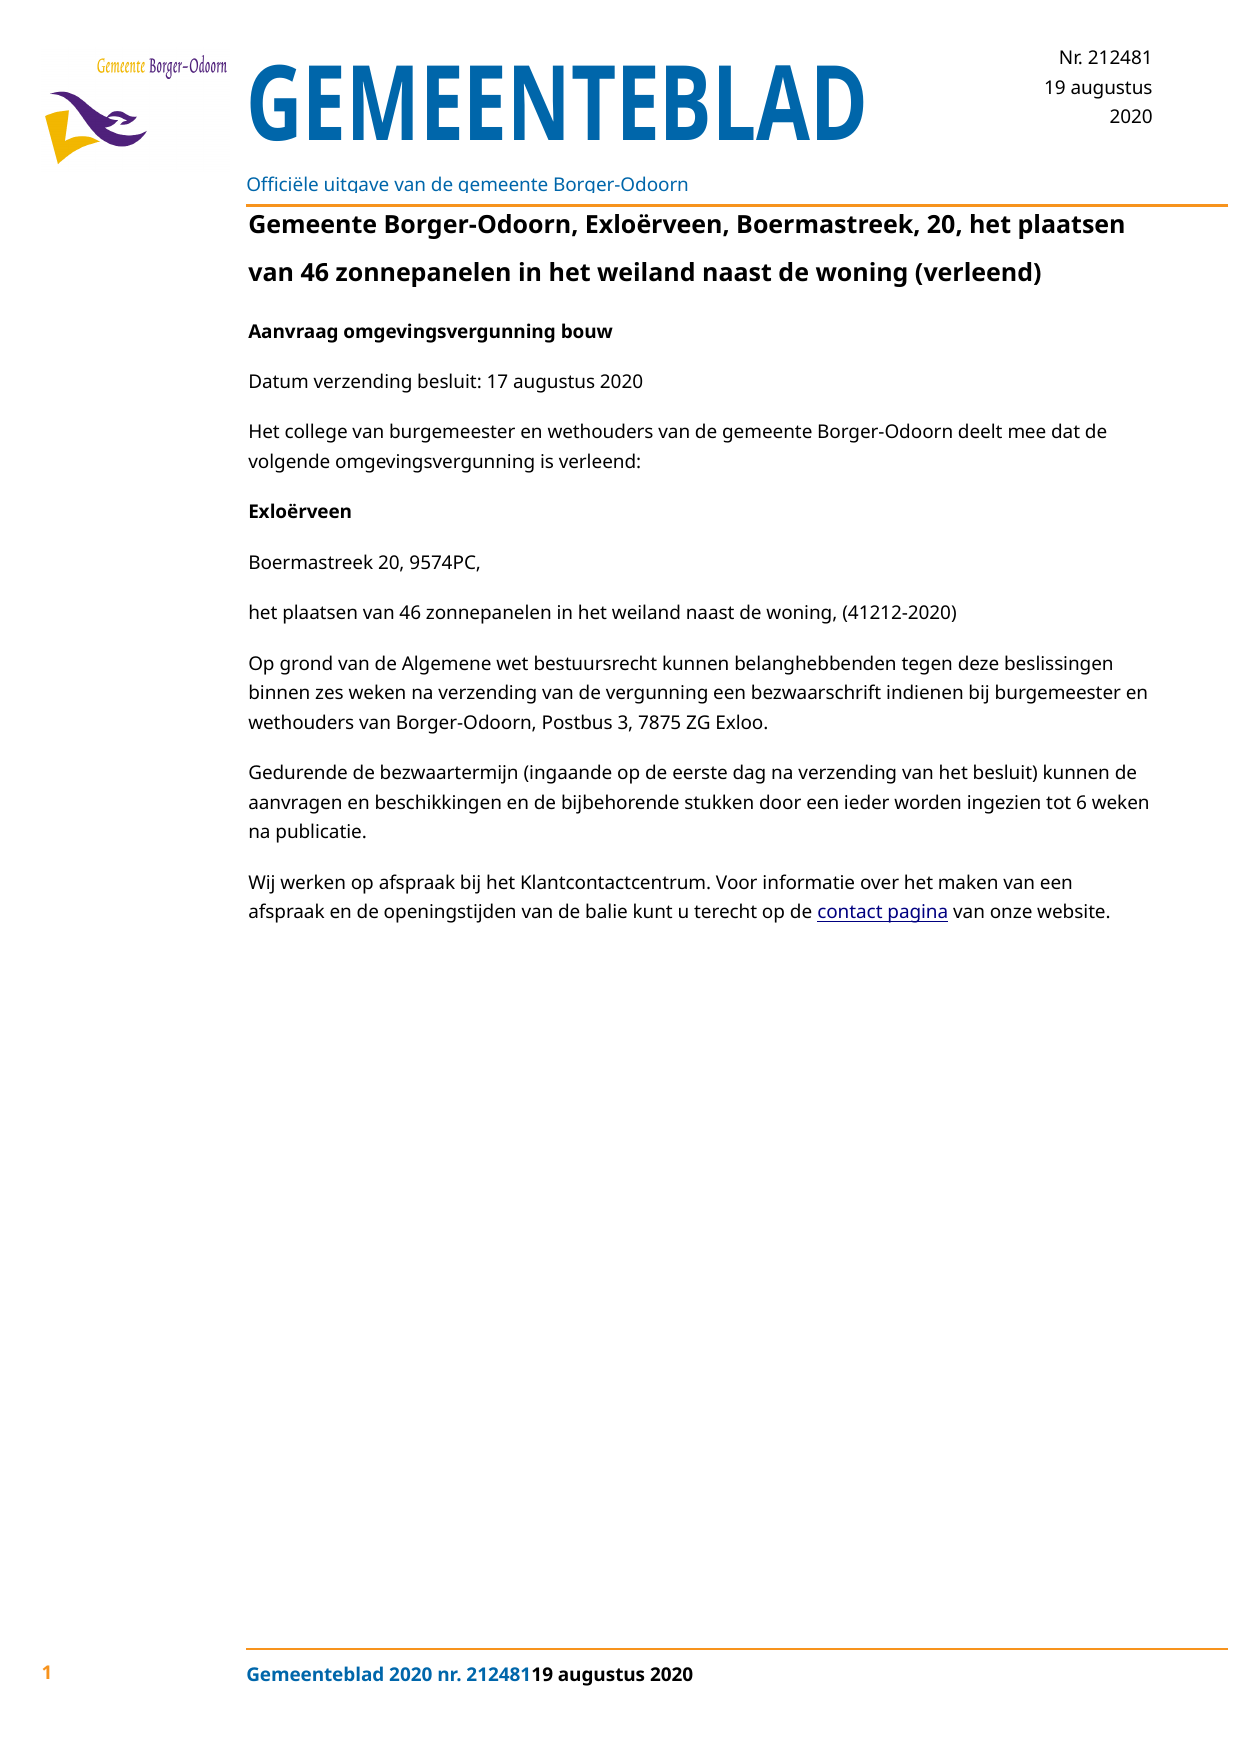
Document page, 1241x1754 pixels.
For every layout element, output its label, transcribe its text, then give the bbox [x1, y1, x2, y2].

text Gedurende de bezwaartermijn (ingaande op de eerste dag na verzending van het besluit) kunnen de aanvragen en beschikkingen en de bijbehorende stukken door een ieder worden ingezien tot 6 weken na publicatie. [248, 759, 1152, 844]
text Aanvraag omgevingsvergunning bouw [248, 318, 1152, 344]
text Gemeente Borger-Odoorn, Exloërveen, Boermastreek, 20, het plaatsen van 46 zonnepanelen in het weiland naast de woning (verleend) [248, 207, 1152, 288]
text Boermastreek 20, 9574PC, [248, 549, 1152, 575]
text Op grond van de Algemene wet bestuursrecht kunnen belanghebbenden tegen deze beslissingen binnen zes weken na verzending van de vergunning een bezwaarschrift indienen bij burgemeester en wethouders van Borger-Odoorn, Postbus 3, 7875 ZG Exloo. [248, 650, 1152, 735]
text Wij werken op afspraak bij het Klantcontactcentrum. Voor informatie over het maken van een afspraak en de openingstijden van de balie kunt u terecht op de contact pagina van onze website. [248, 869, 1152, 924]
picture [41, 47, 231, 172]
text Het college van burgemeester en wethouders van de gemeente Borger-Odoorn deelt mee dat de volgende omgevingsvergunning is verleend: [248, 419, 1152, 474]
text het plaatsen van 46 zonnepanelen in het weiland naast de woning, (41212-2020) [248, 599, 1152, 625]
text Datum verzending besluit: 17 augustus 2020 [248, 368, 1152, 394]
text Exloërveen [248, 499, 1152, 524]
